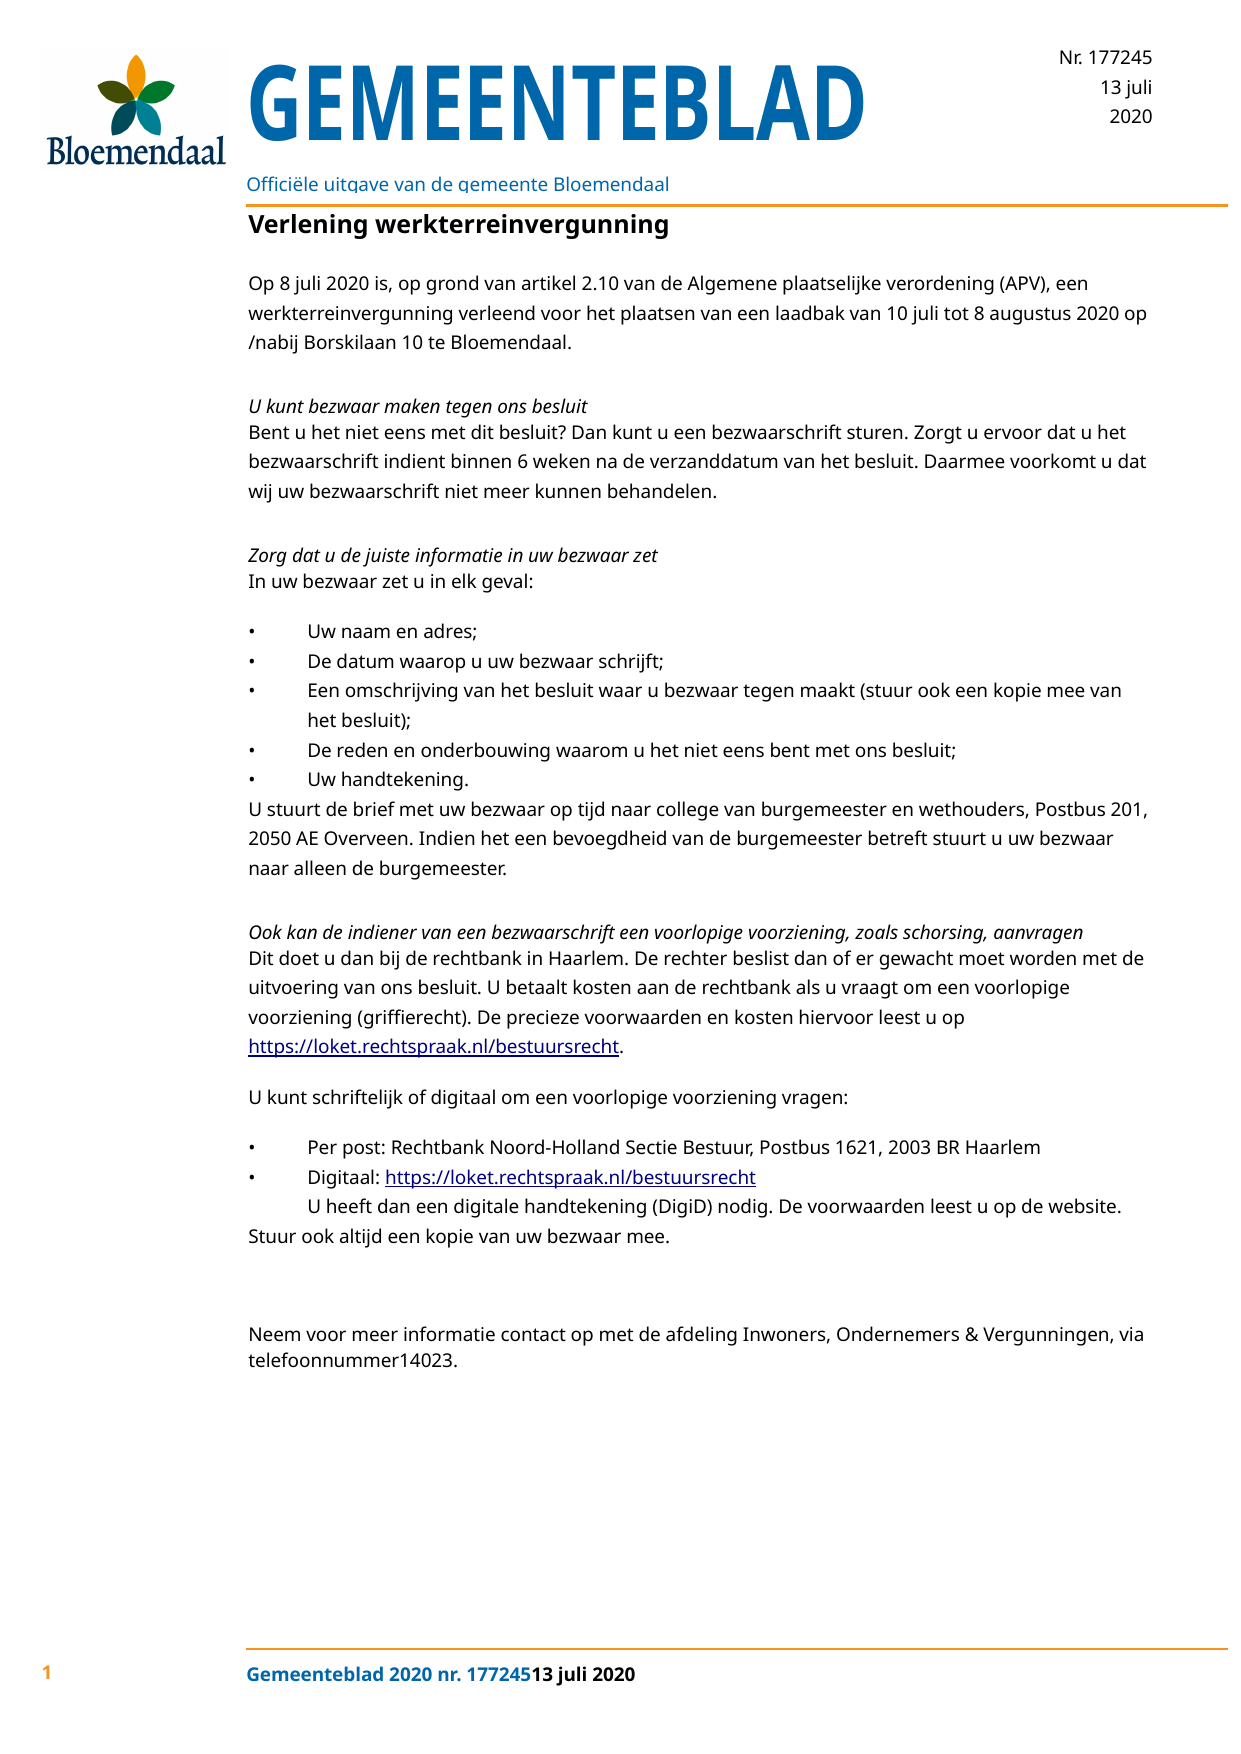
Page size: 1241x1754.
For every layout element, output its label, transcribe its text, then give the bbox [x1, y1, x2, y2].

list Per post: Rechtbank Noord-Holland Sectie Bestuur, Postbus 1621, 2003 BR Haarlem [248, 1134, 1152, 1160]
list De datum waarop u uw bezwaar schrijft; [248, 648, 1152, 674]
text U stuurt de brief met uw bezwaar op tijd naar college van burgemeester en wethouders, Postbus 201, 2050 AE Overveen. Indien het een bevoegdheid van de burgemeester betreft stuurt u uw bezwaar naar alleen de burgemeester. [248, 796, 1152, 881]
text Bent u het niet eens met dit besluit? Dan kunt u een bezwaarschrift sturen. Zorgt u ervoor dat u het bezwaarschrift indient binnen 6 weken na de verzanddatum van het besluit. Daarmee voorkomt u dat wij uw bezwaarschrift niet meer kunnen behandelen. [248, 419, 1152, 504]
text Zorg dat u de juiste informatie in uw bezwaar zet [248, 542, 1152, 568]
text In uw bezwaar zet u in elk geval: [248, 568, 1152, 594]
text U kunt schriftelijk of digitaal om een voorlopige voorziening vragen: [248, 1084, 1152, 1110]
text Ook kan de indiener van een bezwaarschrift een voorlopige voorziening, zoals schorsing, aanvragen [248, 919, 1152, 945]
text Neem voor meer informatie contact op met de afdeling Inwoners, Ondernemers & Vergunningen, via telefoonnummer14023. [248, 1321, 1152, 1373]
list U heeft dan een digitale handtekening (DigiD) nodig. De voorwaarden leest u op de website. [248, 1193, 1152, 1219]
list Uw naam en adres; [248, 618, 1152, 644]
list Uw handtekening. [248, 766, 1152, 792]
text Op 8 juli 2020 is, op grond van artikel 2.10 van de Algemene plaatselijke verordening (APV), een werkterreinvergunning verleend voor het plaatsen van een laadbak van 10 juli tot 8 augustus 2020 op /nabij Borskilaan 10 te Bloemendaal. [248, 270, 1152, 355]
text Stuur ook altijd een kopie van uw bezwaar mee. [248, 1223, 1152, 1249]
text Verlening werkterreinvergunning [248, 207, 1152, 241]
picture [41, 47, 231, 172]
list De reden en onderbouwing waarom u het niet eens bent met ons besluit; [248, 737, 1152, 762]
list Digitaal: https://loket.rechtspraak.nl/bestuursrecht [248, 1164, 1152, 1190]
list Een omschrijving van het besluit waar u bezwaar tegen maakt (stuur ook een kopie mee van het besluit); [248, 678, 1152, 733]
text Dit doet u dan bij de rechtbank in Haarlem. De rechter beslist dan of er gewacht moet worden met de uitvoering van ons besluit. U betaalt kosten aan de rechtbank als u vraagt om een voorlopige voorziening (griffierecht). De precieze voorwaarden en kosten hiervoor leest u op https://loket.rechtspraak.nl/bestuursrecht. [248, 945, 1152, 1059]
text U kunt bezwaar maken tegen ons besluit [248, 393, 1152, 419]
